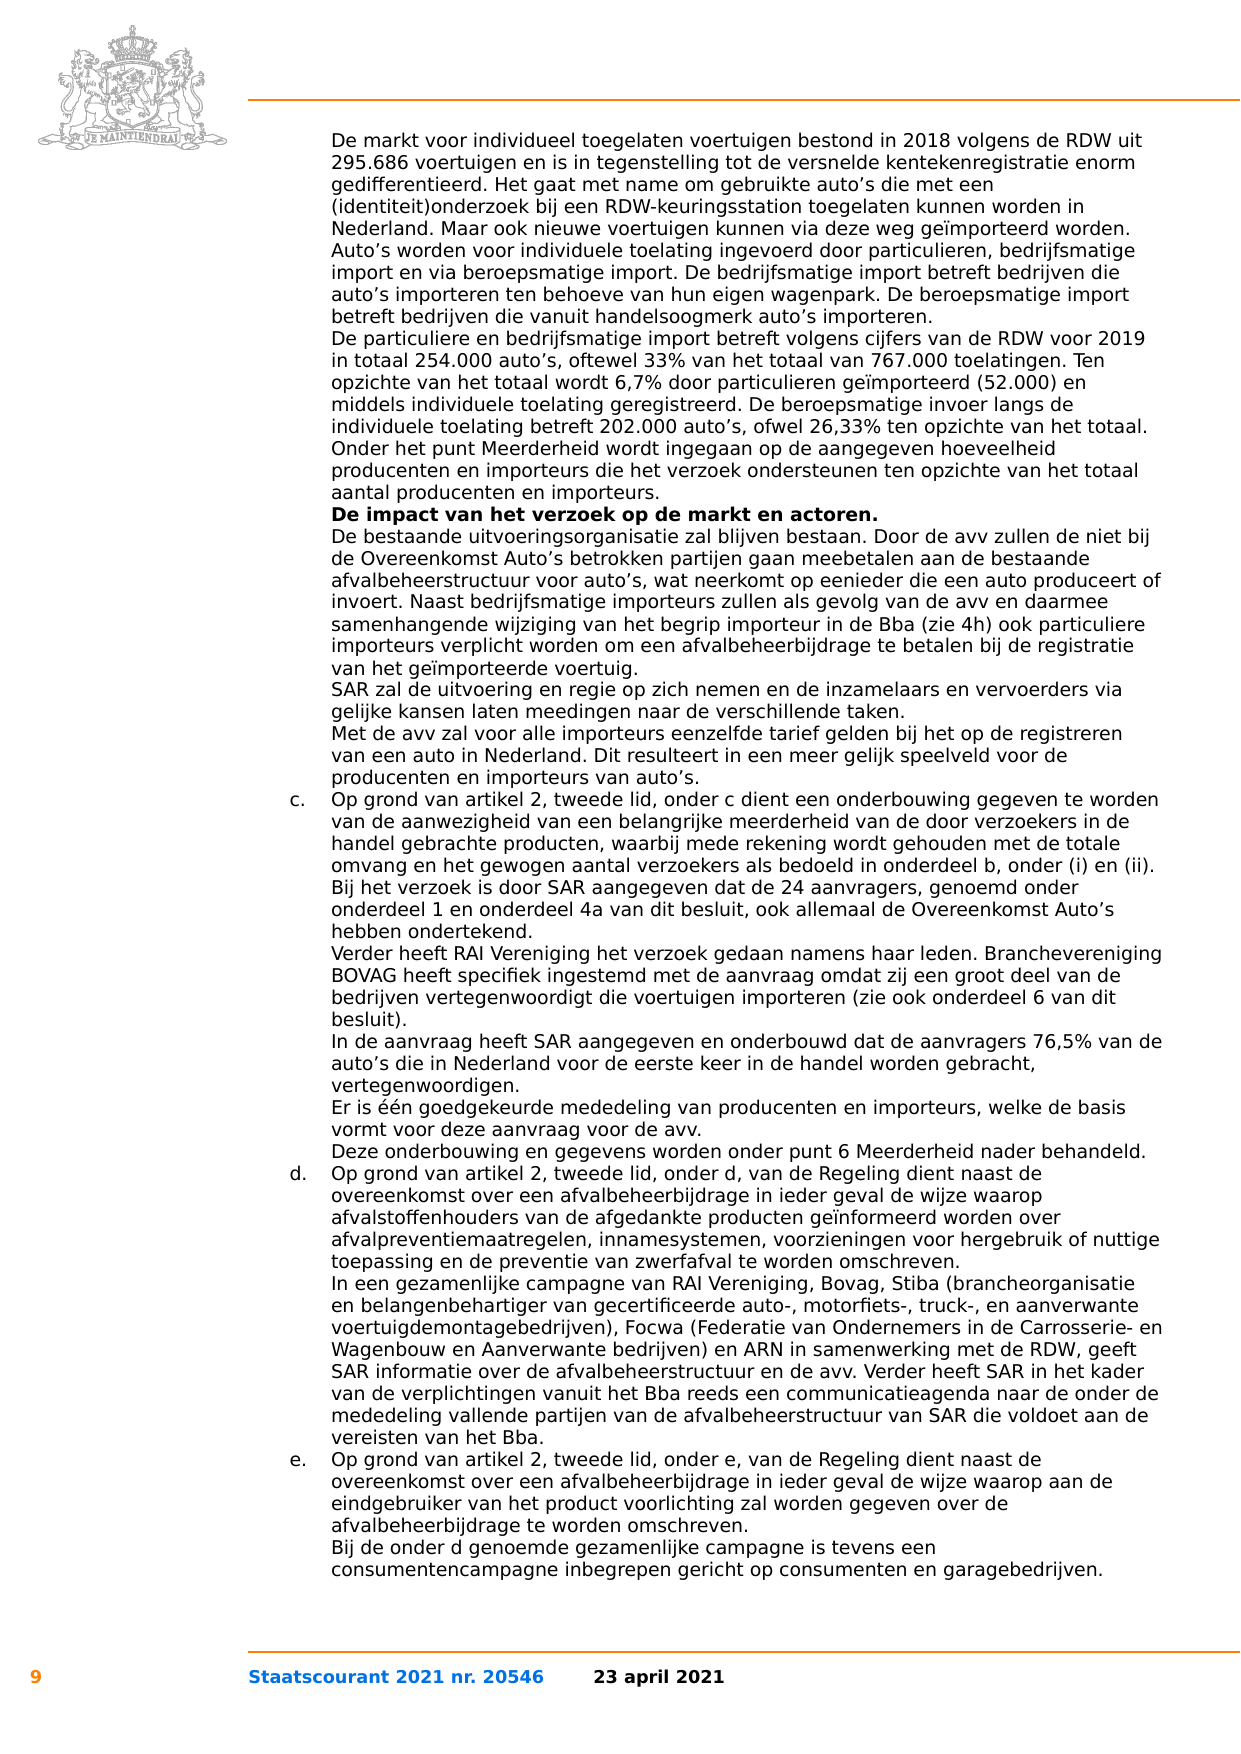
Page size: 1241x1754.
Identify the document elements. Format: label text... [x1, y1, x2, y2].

text De impact van het verzoek op de markt en actoren. [331, 503, 1163, 526]
text Auto’s worden voor individuele toelating ingevoerd door particulieren, bedrijfsmatige import en via beroepsmatige import. De bedrijfsmatige import betreft bedrijven die auto’s importeren ten behoeve van hun eigen wagenpark. De beroepsmatige import betreft bedrijven die vanuit handelsoogmerk auto’s importeren. [331, 240, 1163, 328]
text Bij het verzoek is door SAR aangegeven dat de 24 aanvragers, genoemd onder onderdeel 1 en onderdeel 4a van dit besluit, ook allemaal de Overeenkomst Auto’s hebben ondertekend. [331, 877, 1163, 943]
text Verder heeft RAI Vereniging het verzoek gedaan namens haar leden. Branchevereniging BOVAG heeft specifiek ingestemd met de aanvraag omdat zij een groot deel van de bedrijven vertegenwoordigt die voertuigen importeren (zie ook onderdeel 6 van dit besluit). [331, 943, 1163, 1031]
text Deze onderbouwing en gegevens worden onder punt 6 Meerderheid nader behandeld. [331, 1141, 1163, 1163]
text Met de avv zal voor alle importeurs eenzelfde tarief gelden bij het op de registreren van een auto in Nederland. Dit resulteert in een meer gelijk speelveld voor de producenten en importeurs van auto’s. [331, 723, 1163, 789]
text c. Op grond van artikel 2, tweede lid, onder c dient een onderbouwing gegeven te worden van de aanwezigheid van een belangrijke meerderheid van de door verzoekers in de handel gebrachte producten, waarbij mede rekening wordt gehouden met de totale omvang en het gewogen aantal verzoekers als bedoeld in onderdeel b, onder (i) en (ii). [289, 789, 1163, 877]
text Onder het punt Meerderheid wordt ingegaan op de aangegeven hoeveelheid producenten en importeurs die het verzoek ondersteunen ten opzichte van het totaal aantal producenten en importeurs. [331, 438, 1163, 503]
picture [38, 25, 227, 150]
text Bij de onder d genoemde gezamenlijke campagne is tevens een consumentencampagne inbegrepen gericht op consumenten en garagebedrijven. [331, 1537, 1163, 1581]
text SAR zal de uitvoering en regie op zich nemen en de inzamelaars en vervoerders via gelijke kansen laten meedingen naar de verschillende taken. [331, 679, 1163, 723]
text De markt voor individueel toegelaten voertuigen bestond in 2018 volgens de RDW uit 295.686 voertuigen en is in tegenstelling tot de versnelde kentekenregistratie enorm gedifferentieerd. Het gaat met name om gebruikte auto’s die met een (identiteit)onderzoek bij een RDW-keuringsstation toegelaten kunnen worden in Nederland. Maar ook nieuwe voertuigen kunnen via deze weg geïmporteerd worden. [331, 130, 1163, 240]
text In een gezamenlijke campagne van RAI Vereniging, Bovag, Stiba (brancheorganisatie en belangenbehartiger van gecertificeerde auto-, motorfiets-, truck-, en aanverwante voertuigdemontagebedrijven), Focwa (Federatie van Ondernemers in de Carrosserie- en Wagenbouw en Aanverwante bedrijven) en ARN in samenwerking met de RDW, geeft SAR informatie over de afvalbeheerstructuur en de avv. Verder heeft SAR in het kader van de verplichtingen vanuit het Bba reeds een communicatieagenda naar de onder de mededeling vallende partijen van de afvalbeheerstructuur van SAR die voldoet aan de vereisten van het Bba. [331, 1273, 1163, 1449]
text De bestaande uitvoeringsorganisatie zal blijven bestaan. Door de avv zullen de niet bij de Overeenkomst Auto’s betrokken partijen gaan meebetalen aan de bestaande afvalbeheerstructuur voor auto’s, wat neerkomt op eenieder die een auto produceert of invoert. Naast bedrijfsmatige importeurs zullen als gevolg van de avv en daarmee samenhangende wijziging van het begrip importeur in de Bba (zie 4h) ook particuliere importeurs verplicht worden om een afvalbeheerbijdrage te betalen bij de registratie van het geïmporteerde voertuig. [331, 526, 1163, 679]
text De particuliere en bedrijfsmatige import betreft volgens cijfers van de RDW voor 2019 in totaal 254.000 auto’s, oftewel 33% van het totaal van 767.000 toelatingen. Ten opzichte van het totaal wordt 6,7% door particulieren geïmporteerd (52.000) en middels individuele toelating geregistreerd. De beroepsmatige invoer langs de individuele toelating betreft 202.000 auto’s, ofwel 26,33% ten opzichte van het totaal. [331, 328, 1163, 438]
text d. Op grond van artikel 2, tweede lid, onder d, van de Regeling dient naast de overeenkomst over een afvalbeheerbijdrage in ieder geval de wijze waarop afvalstoffenhouders van de afgedankte producten geïnformeerd worden over afvalpreventiemaatregelen, innamesystemen, voorzieningen voor hergebruik of nuttige toepassing en de preventie van zwerfafval te worden omschreven. [289, 1163, 1163, 1273]
text e. Op grond van artikel 2, tweede lid, onder e, van de Regeling dient naast de overeenkomst over een afvalbeheerbijdrage in ieder geval de wijze waarop aan de eindgebruiker van het product voorlichting zal worden gegeven over de afvalbeheerbijdrage te worden omschreven. [289, 1449, 1163, 1537]
text In de aanvraag heeft SAR aangegeven en onderbouwd dat de aanvragers 76,5% van de auto’s die in Nederland voor de eerste keer in de handel worden gebracht, vertegenwoordigen. [331, 1031, 1163, 1097]
text Er is één goedgekeurde mededeling van producenten en importeurs, welke de basis vormt voor deze aanvraag voor de avv. [331, 1097, 1163, 1141]
